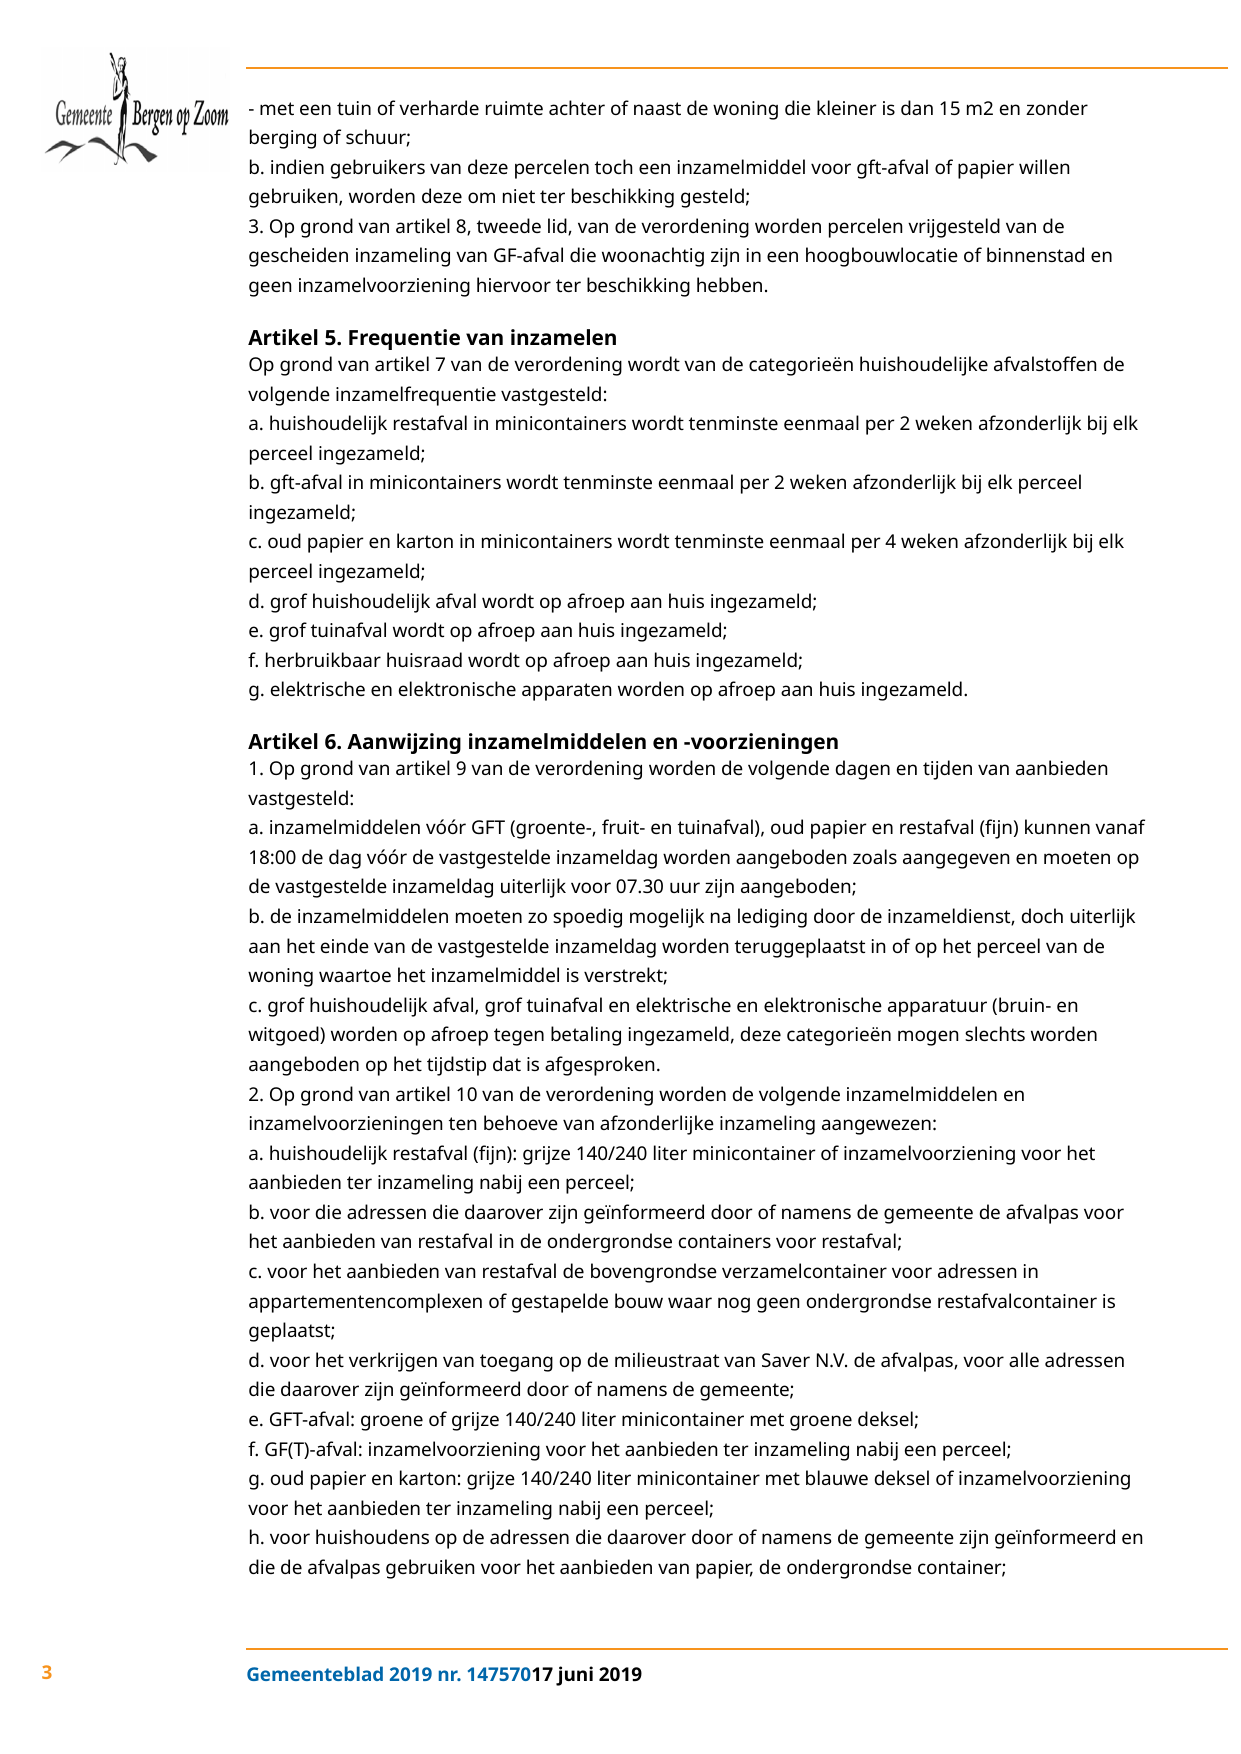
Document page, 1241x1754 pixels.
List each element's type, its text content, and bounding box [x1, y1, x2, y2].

text e. grof tuinafval wordt op afroep aan huis ingezameld; [248, 617, 1152, 643]
text h. voor huishoudens op de adressen die daarover door of namens de gemeente zijn geïnformeerd en die de afvalpas gebruiken voor het aanbieden van papier, de ondergrondse container; [248, 1524, 1152, 1580]
text a. huishoudelijk restafval in minicontainers wordt tenminste eenmaal per 2 weken afzonderlijk bij elk perceel ingezameld; [248, 410, 1152, 466]
text b. de inzamelmiddelen moeten zo spoedig mogelijk na lediging door de inzameldienst, doch uiterlijk aan het einde van de vastgestelde inzameldag worden teruggeplaatst in of op het perceel van de woning waartoe het inzamelmiddel is verstrekt; [248, 903, 1152, 988]
text Artikel 6. Aanwijzing inzamelmiddelen en -voorzieningen [248, 727, 1152, 755]
text a. huishoudelijk restafval (fijn): grijze 140/240 liter minicontainer of inzamelvoorziening voor het aanbieden ter inzameling nabij een perceel; [248, 1140, 1152, 1195]
picture [41, 47, 231, 172]
text g. elektrische en elektronische apparaten worden op afroep aan huis ingezameld. [248, 677, 1152, 702]
text c. voor het aanbieden van restafval de bovengrondse verzamelcontainer voor adressen in appartementencomplexen of gestapelde bouw waar nog geen ondergrondse restafvalcontainer is geplaatst; [248, 1258, 1152, 1343]
text f. herbruikbaar huisraad wordt op afroep aan huis ingezameld; [248, 647, 1152, 673]
text c. grof huishoudelijk afval, grof tuinafval en elektrische en elektronische apparatuur (bruin- en witgoed) worden op afroep tegen betaling ingezameld, deze categorieën mogen slechts worden aangeboden op het tijdstip dat is afgesproken. [248, 992, 1152, 1077]
text d. voor het verkrijgen van toegang op de milieustraat van Saver N.V. de afvalpas, voor alle adressen die daarover zijn geïnformeerd door of namens de gemeente; [248, 1347, 1152, 1402]
text 1. Op grond van artikel 9 van de verordening worden de volgende dagen en tijden van aanbieden vastgesteld: [248, 755, 1152, 811]
text b. indien gebruikers van deze percelen toch een inzamelmiddel voor gft-afval of papier willen gebruiken, worden deze om niet ter beschikking gesteld; [248, 154, 1152, 209]
text d. grof huishoudelijk afval wordt op afroep aan huis ingezameld; [248, 588, 1152, 613]
text e. GFT-afval: groene of grijze 140/240 liter minicontainer met groene deksel; [248, 1406, 1152, 1432]
text Op grond van artikel 7 van de verordening wordt van de categorieën huishoudelijke afvalstoffen de volgende inzamelfrequentie vastgesteld: [248, 351, 1152, 406]
text - met een tuin of verharde ruimte achter of naast de woning die kleiner is dan 15 m2 en zonder berging of schuur; [248, 95, 1152, 150]
text 3. Op grond van artikel 8, tweede lid, van de verordening worden percelen vrijgesteld van de gescheiden inzameling van GF-afval die woonachtig zijn in een hoogbouwlocatie of binnenstad en geen inzamelvoorziening hiervoor ter beschikking hebben. [248, 213, 1152, 298]
text c. oud papier en karton in minicontainers wordt tenminste eenmaal per 4 weken afzonderlijk bij elk perceel ingezameld; [248, 529, 1152, 584]
text 2. Op grond van artikel 10 van de verordening worden de volgende inzamelmiddelen en inzamelvoorzieningen ten behoeve van afzonderlijke inzameling aangewezen: [248, 1081, 1152, 1136]
text Artikel 5. Frequentie van inzamelen [248, 323, 1152, 351]
text a. inzamelmiddelen vóór GFT (groente-, fruit- en tuinafval), oud papier en restafval (fijn) kunnen vanaf 18:00 de dag vóór de vastgestelde inzameldag worden aangeboden zoals aangegeven en moeten op de vastgestelde inzameldag uiterlijk voor 07.30 uur zijn aangeboden; [248, 814, 1152, 899]
text f. GF(T)-afval: inzamelvoorziening voor het aanbieden ter inzameling nabij een perceel; [248, 1436, 1152, 1462]
text b. gft-afval in minicontainers wordt tenminste eenmaal per 2 weken afzonderlijk bij elk perceel ingezameld; [248, 469, 1152, 525]
text b. voor die adressen die daarover zijn geïnformeerd door of namens de gemeente de afvalpas voor het aanbieden van restafval in de ondergrondse containers voor restafval; [248, 1199, 1152, 1254]
text g. oud papier en karton: grijze 140/240 liter minicontainer met blauwe deksel of inzamelvoorziening voor het aanbieden ter inzameling nabij een perceel; [248, 1465, 1152, 1521]
